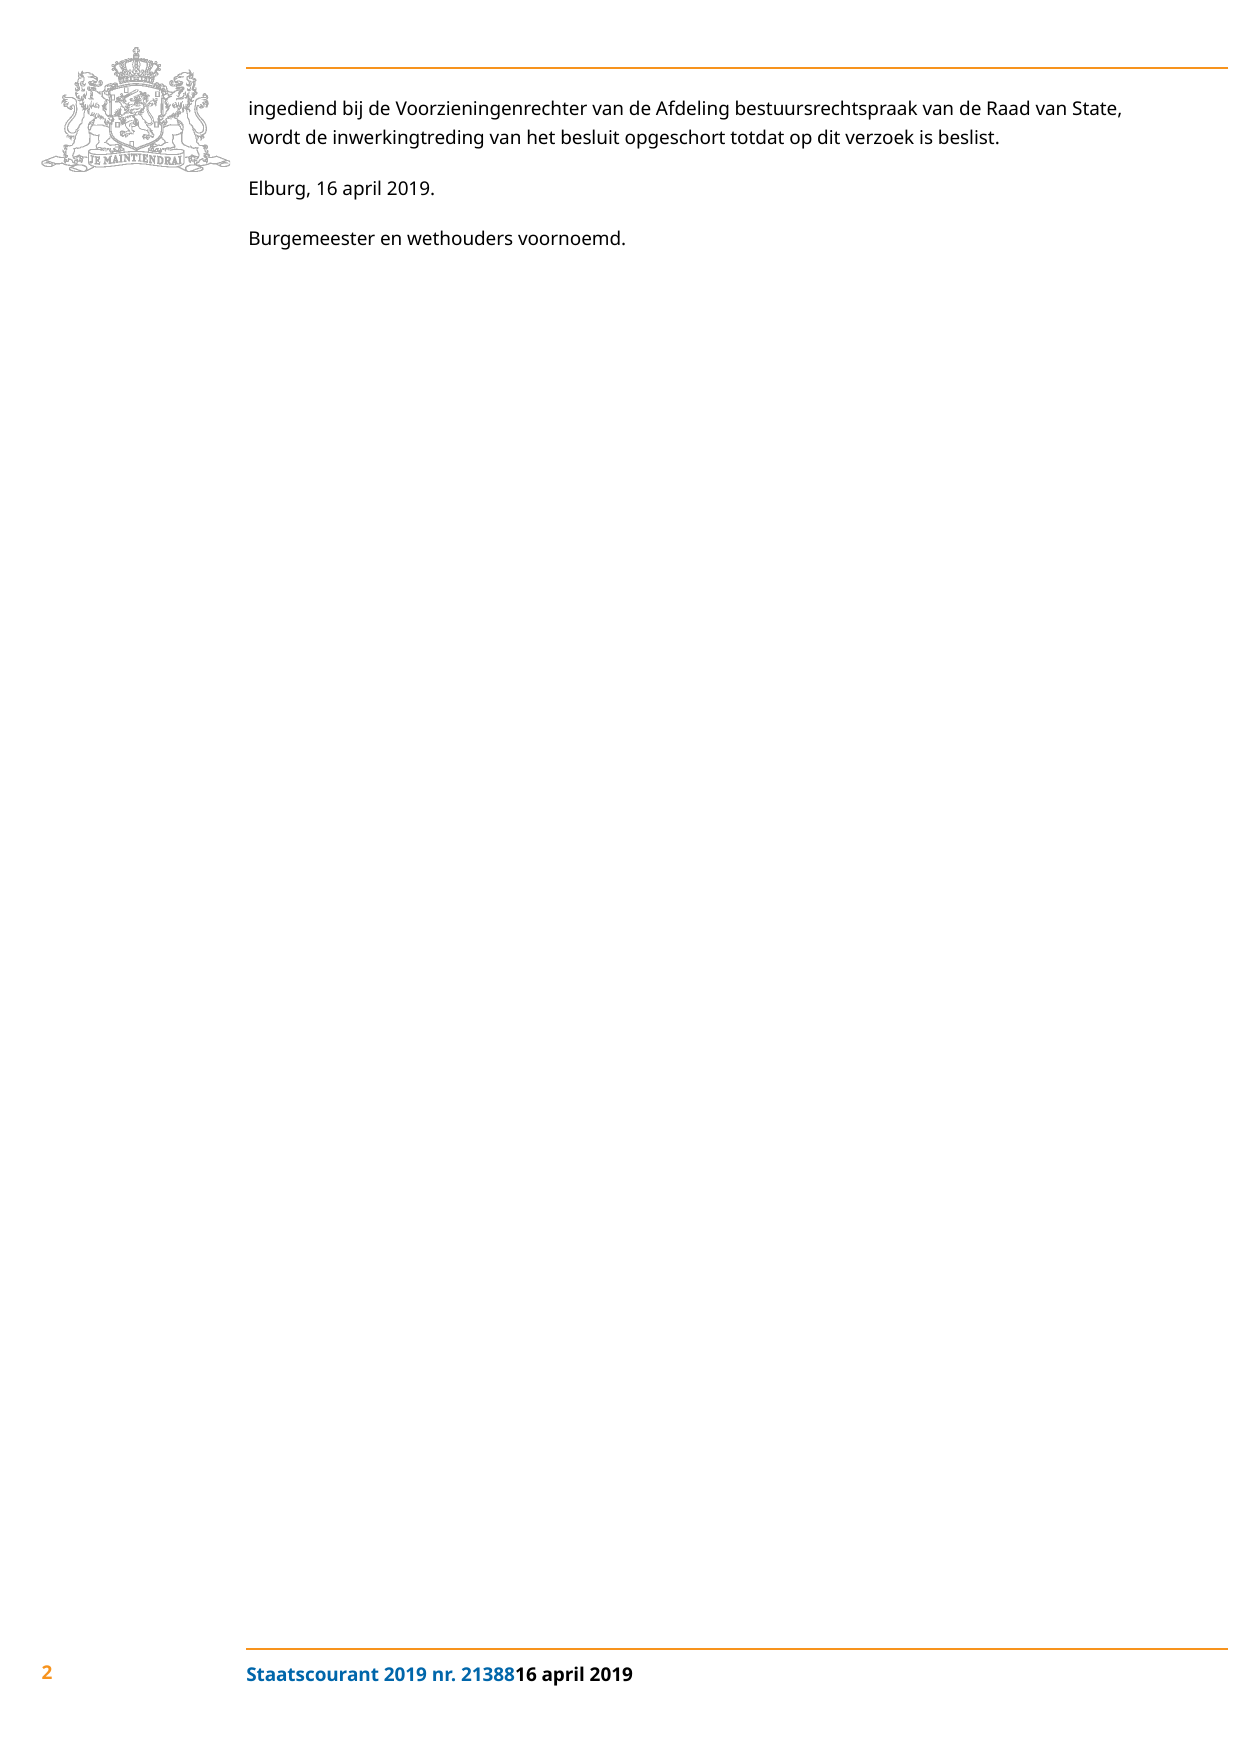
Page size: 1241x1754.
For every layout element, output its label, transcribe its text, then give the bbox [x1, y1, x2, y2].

text Elburg, 16 april 2019. [248, 175, 1152, 201]
picture [41, 47, 231, 172]
text Burgemeester en wethouders voornoemd. [248, 225, 1152, 251]
text ingediend bij de Voorzieningenrechter van de Afdeling bestuursrechtspraak van de Raad van State, wordt de inwerkingtreding van het besluit opgeschort totdat op dit verzoek is beslist. [248, 95, 1152, 150]
